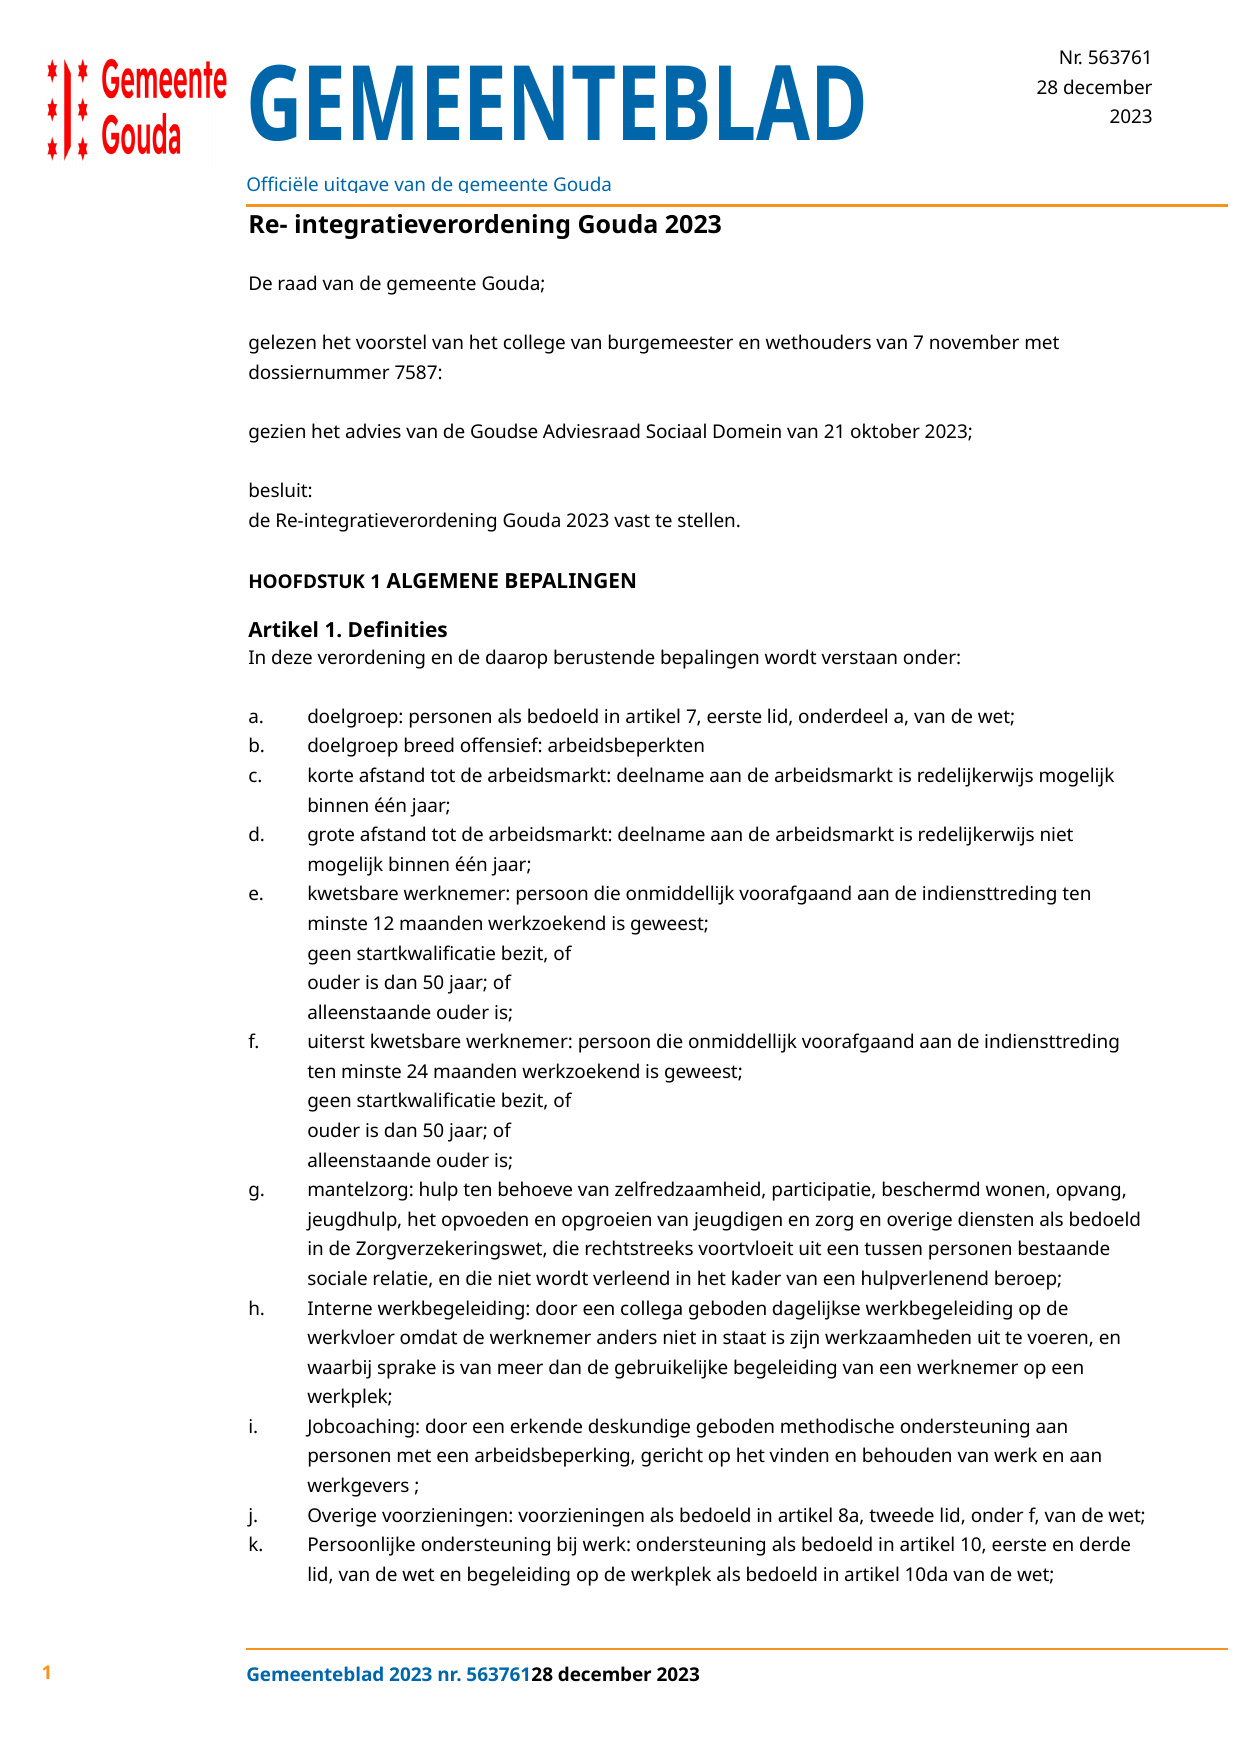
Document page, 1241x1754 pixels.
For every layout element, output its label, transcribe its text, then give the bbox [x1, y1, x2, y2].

list geen startkwalificatie bezit, of [248, 1088, 1152, 1113]
list alleenstaande ouder is; [248, 1147, 1152, 1172]
list geen startkwalificatie bezit, of [248, 940, 1152, 965]
picture [41, 47, 231, 172]
list mantelzorg: hulp ten behoeve van zelfredzaamheid, participatie, beschermd wonen, opvang, jeugdhulp, het opvoeden en opgroeien van jeugdigen en zorg en overige diensten als bedoeld in de Zorgverzekeringswet, die rechtstreeks voortvloeit uit een tussen personen bestaande sociale relatie, en die niet wordt verleend in het kader van een hulpverlenend beroep; [248, 1176, 1152, 1291]
text gelezen het voorstel van het college van burgemeester en wethouders van 7 november met dossiernummer 7587: [248, 329, 1152, 385]
text De raad van de gemeente Gouda; [248, 270, 1152, 296]
list alleenstaande ouder is; [248, 999, 1152, 1024]
list kwetsbare werknemer: persoon die onmiddellijk voorafgaand aan de indiensttreding ten minste 12 maanden werkzoekend is geweest; [248, 881, 1152, 936]
text HOOFDSTUK 1 ALGEMENE BEPALINGEN [248, 566, 1152, 594]
text de Re-integratieverordening Gouda 2023 vast te stellen. [248, 507, 1152, 533]
list ouder is dan 50 jaar; of [248, 969, 1152, 995]
list Jobcoaching: door een erkende deskundige geboden methodische ondersteuning aan personen met een arbeidsbeperking, gericht op het vinden en behouden van werk en aan werkgevers ; [248, 1413, 1152, 1498]
text besluit: [248, 477, 1152, 503]
list grote afstand tot de arbeidsmarkt: deelname aan de arbeidsmarkt is redelijkerwijs niet mogelijk binnen één jaar; [248, 821, 1152, 877]
list uiterst kwetsbare werknemer: persoon die onmiddellijk voorafgaand aan de indiensttreding ten minste 24 maanden werkzoekend is geweest; [248, 1028, 1152, 1084]
text Re- integratieverordening Gouda 2023 [248, 207, 1152, 241]
list ouder is dan 50 jaar; of [248, 1117, 1152, 1143]
list Persoonlijke ondersteuning bij werk: ondersteuning als bedoeld in artikel 10, eerste en derde lid, van de wet en begeleiding op de werkplek als bedoeld in artikel 10da van de wet; [248, 1531, 1152, 1587]
text In deze verordening en de daarop berustende bepalingen wordt verstaan onder: [248, 644, 1152, 669]
text gezien het advies van de Goudse Adviesraad Sociaal Domein van 21 oktober 2023; [248, 418, 1152, 444]
list Interne werkbegeleiding: door een collega geboden dagelijkse werkbegeleiding op de werkvloer omdat de werknemer anders niet in staat is zijn werkzaamheden uit te voeren, en waarbij sprake is van meer dan de gebruikelijke begeleiding van een werknemer op een werkplek; [248, 1295, 1152, 1409]
list Overige voorzieningen: voorzieningen als bedoeld in artikel 8a, tweede lid, onder f, van de wet; [248, 1502, 1152, 1527]
list doelgroep: personen als bedoeld in artikel 7, eerste lid, onderdeel a, van de wet; [248, 703, 1152, 729]
list korte afstand tot de arbeidsmarkt: deelname aan de arbeidsmarkt is redelijkerwijs mogelijk binnen één jaar; [248, 762, 1152, 817]
list doelgroep breed offensief: arbeidsbeperkten [248, 733, 1152, 758]
text Artikel 1. Definities [248, 615, 1152, 644]
